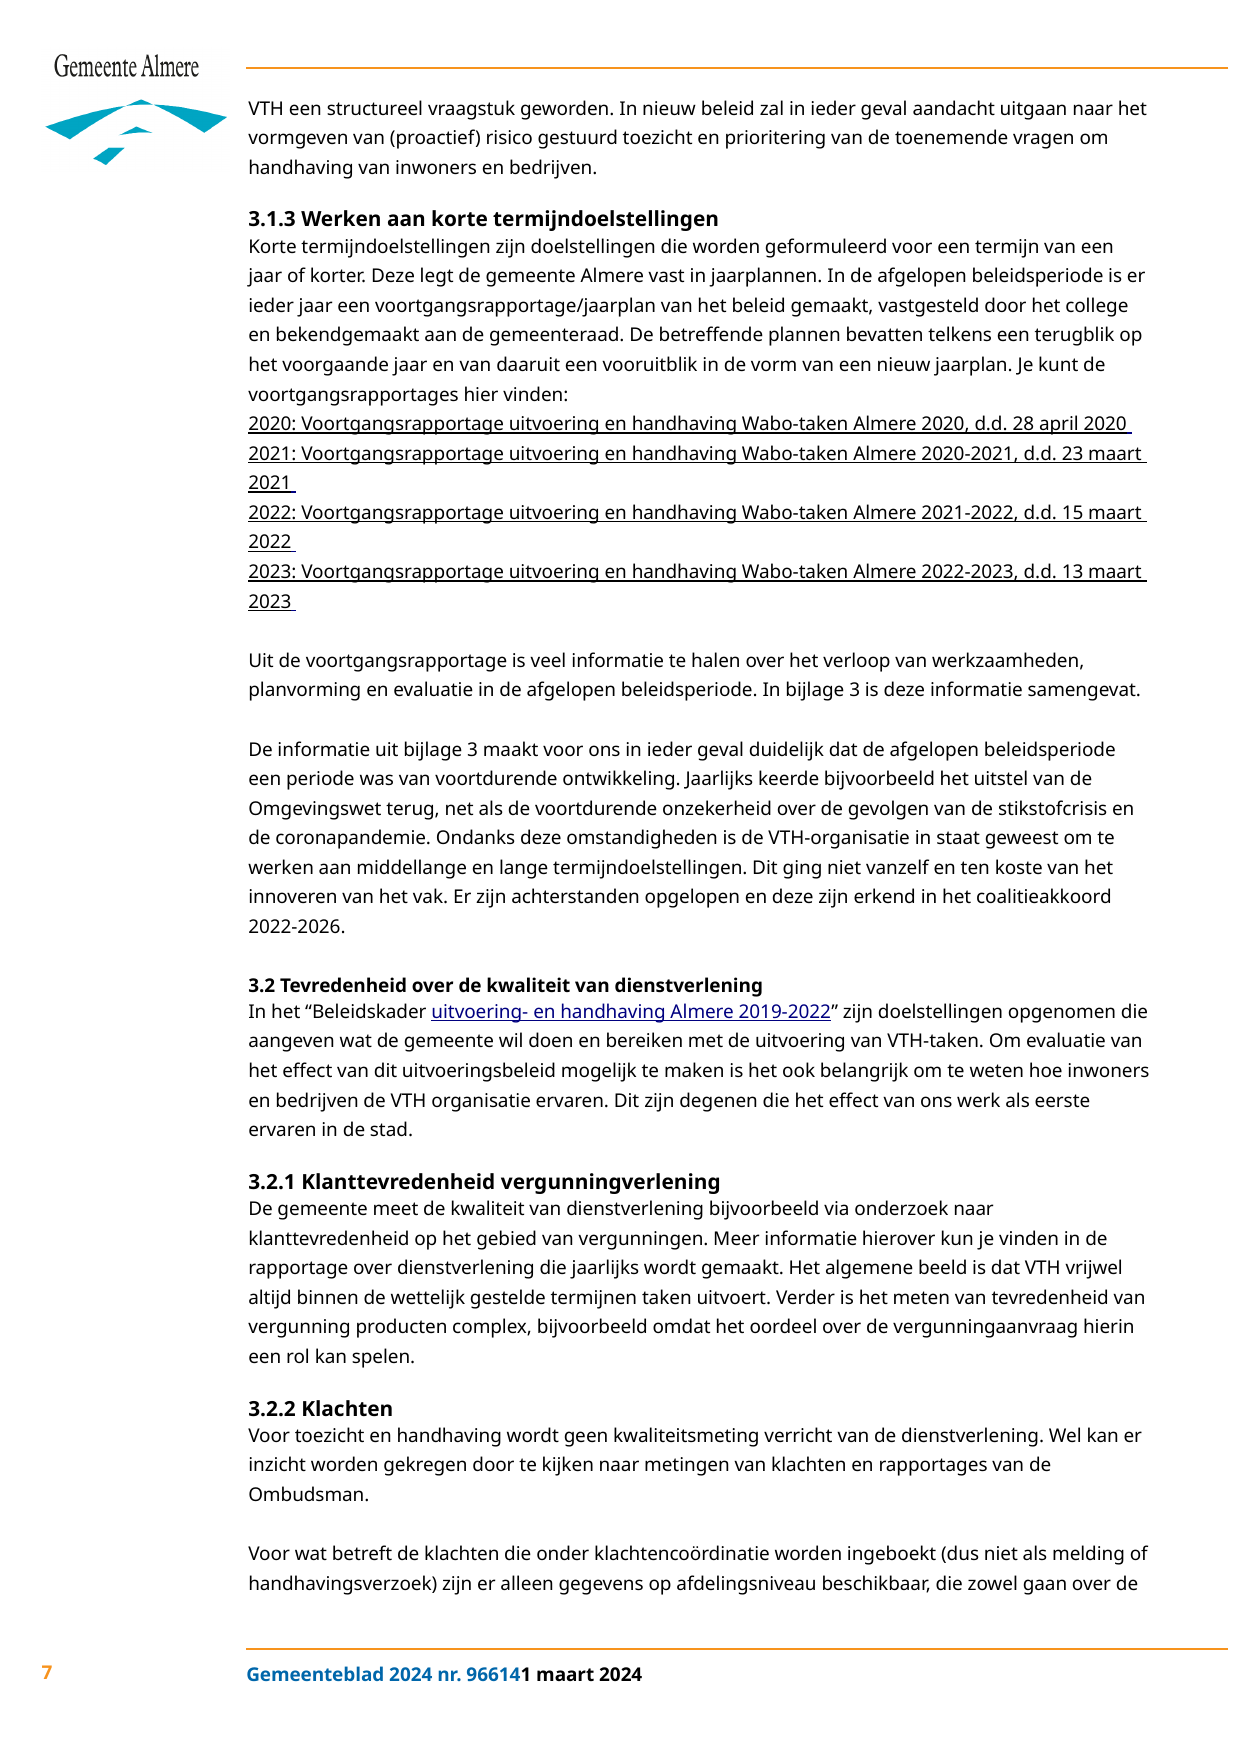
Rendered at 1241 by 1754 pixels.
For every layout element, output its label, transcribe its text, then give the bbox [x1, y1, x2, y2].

text In het “Beleidskader uitvoering- en handhaving Almere 2019-2022” zijn doelstellingen opgenomen die aangeven wat de gemeente wil doen en bereiken met de uitvoering van VTH-taken. Om evaluatie van het effect van dit uitvoeringsbeleid mogelijk te maken is het ook belangrijk om te weten hoe inwoners en bedrijven de VTH organisatie ervaren. Dit zijn degenen die het effect van ons werk als eerste ervaren in de stad. [248, 998, 1152, 1142]
text 2021: Voortgangsrapportage uitvoering en handhaving Wabo-taken Almere 2020-2021, d.d. 23 maart 2021 [248, 440, 1152, 495]
text Voor wat betreft de klachten die onder klachtencoördinatie worden ingeboekt (dus niet als melding of handhavingsverzoek) zijn er alleen gegevens op afdelingsniveau beschikbaar, die zowel gaan over de [248, 1540, 1152, 1596]
text Voor toezicht en handhaving wordt geen kwaliteitsmeting verricht van de dienstverlening. Wel kan er inzicht worden gekregen door te kijken naar metingen van klachten en rapportages van de Ombudsman. [248, 1422, 1152, 1507]
text VTH een structureel vraagstuk geworden. In nieuw beleid zal in ieder geval aandacht uitgaan naar het vormgeven van (proactief) risico gestuurd toezicht en prioritering van de toenemende vragen om handhaving van inwoners en bedrijven. [248, 95, 1152, 180]
text 3.2.1 Klanttevredenheid vergunningverlening [248, 1167, 1152, 1195]
text Korte termijndoelstellingen zijn doelstellingen die worden geformuleerd voor een termijn van een jaar of korter. Deze legt de gemeente Almere vast in jaarplannen. In de afgelopen beleidsperiode is er ieder jaar een voortgangsrapportage/jaarplan van het beleid gemaakt, vastgesteld door het college en bekendgemaakt aan de gemeenteraad. De betreffende plannen bevatten telkens een terugblik op het voorgaande jaar en van daaruit een vooruitblik in de vorm van een nieuw jaarplan. Je kunt de voortgangsrapportages hier vinden: [248, 233, 1152, 406]
text 2023: Voortgangsrapportage uitvoering en handhaving Wabo-taken Almere 2022-2023, d.d. 13 maart 2023 [248, 558, 1152, 613]
text 3.2.2 Klachten [248, 1394, 1152, 1422]
text De gemeente meet de kwaliteit van dienstverlening bijvoorbeeld via onderzoek naar klanttevredenheid op het gebied van vergunningen. Meer informatie hierover kun je vinden in de rapportage over dienstverlening die jaarlijks wordt gemaakt. Het algemene beeld is dat VTH vrijwel altijd binnen de wettelijk gestelde termijnen taken uitvoert. Verder is het meten van tevredenheid van vergunning producten complex, bijvoorbeeld omdat het oordeel over de vergunningaanvraag hierin een rol kan spelen. [248, 1195, 1152, 1369]
text 2020: Voortgangsrapportage uitvoering en handhaving Wabo-taken Almere 2020, d.d. 28 april 2020 [248, 410, 1152, 436]
text 3.1.3 Werken aan korte termijndoelstellingen [248, 204, 1152, 233]
text 3.2 Tevredenheid over de kwaliteit van dienstverlening [248, 972, 1152, 998]
text Uit de voortgangsrapportage is veel informatie te halen over het verloop van werkzaamheden, planvorming en evaluatie in de afgelopen beleidsperiode. In bijlage 3 is deze informatie samengevat. [248, 647, 1152, 702]
text De informatie uit bijlage 3 maakt voor ons in ieder geval duidelijk dat de afgelopen beleidsperiode een periode was van voortdurende ontwikkeling. Jaarlijks keerde bijvoorbeeld het uitstel van de Omgevingswet terug, net als de voortdurende onzekerheid over de gevolgen van de stikstofcrisis en de coronapandemie. Ondanks deze omstandigheden is de VTH-organisatie in staat geweest om te werken aan middellange en lange termijndoelstellingen. Dit ging niet vanzelf en ten koste van het innoveren van het vak. Er zijn achterstanden opgelopen en deze zijn erkend in het coalitieakkoord 2022-2026. [248, 736, 1152, 939]
picture [41, 47, 231, 172]
text 2022: Voortgangsrapportage uitvoering en handhaving Wabo-taken Almere 2021-2022, d.d. 15 maart 2022 [248, 499, 1152, 554]
